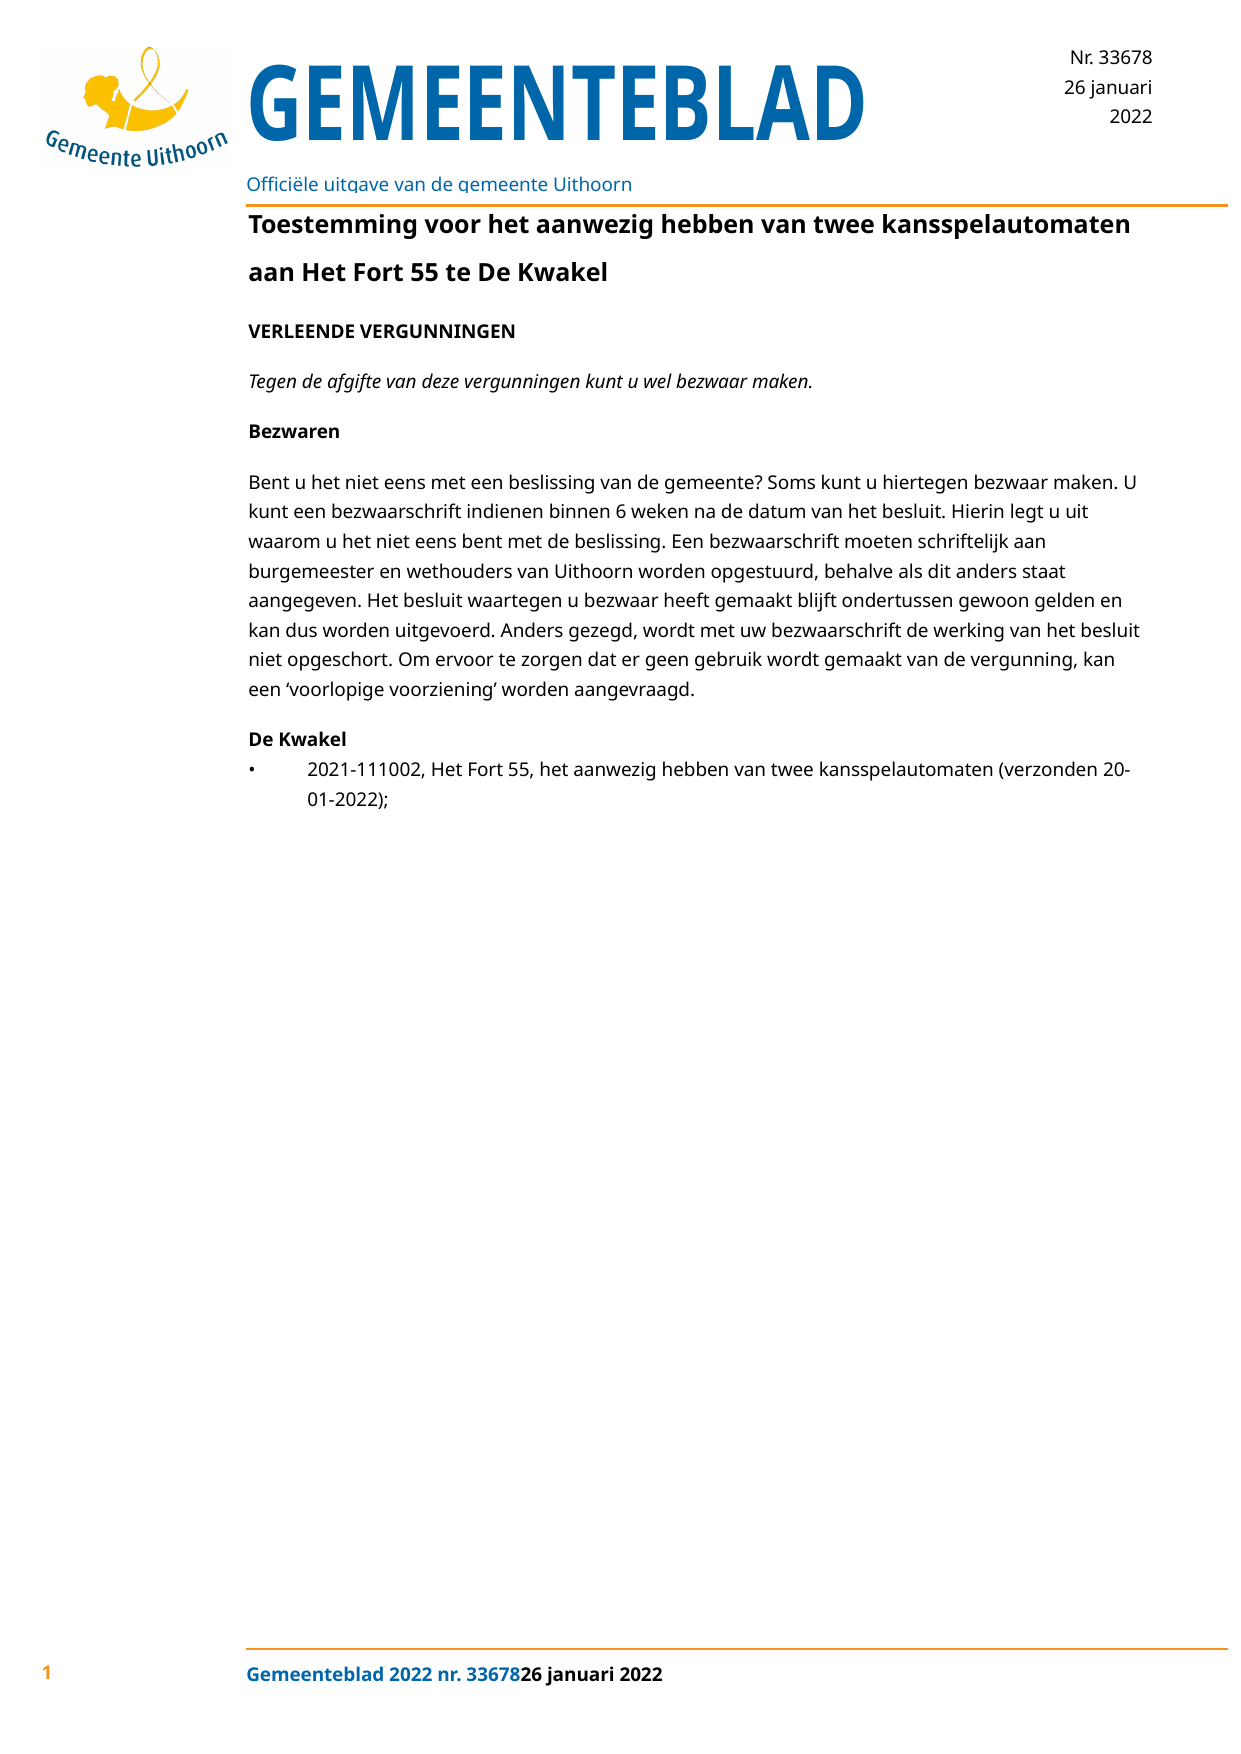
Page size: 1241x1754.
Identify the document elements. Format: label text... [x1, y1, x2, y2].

text Bent u het niet eens met een beslissing van de gemeente? Soms kunt u hiertegen bezwaar maken. U kunt een bezwaarschrift indienen binnen 6 weken na de datum van het besluit. Hierin legt u uit waarom u het niet eens bent met de beslissing. Een bezwaarschrift moeten schriftelijk aan burgemeester en wethouders van Uithoorn worden opgestuurd, behalve als dit anders staat aangegeven. Het besluit waartegen u bezwaar heeft gemaakt blijft ondertussen gewoon gelden en kan dus worden uitgevoerd. Anders gezegd, wordt met uw bezwaarschrift de werking van het besluit niet opgeschort. Om ervoor te zorgen dat er geen gebruik wordt gemaakt van de vergunning, kan een ‘voorlopige voorziening’ worden aangevraagd. [248, 469, 1152, 702]
text Tegen de afgifte van deze vergunningen kunt u wel bezwaar maken. [248, 368, 1152, 394]
list 2021-111002, Het Fort 55, het aanwezig hebben van twee kansspelautomaten (verzonden 20-01-2022); [248, 756, 1152, 812]
text Toestemming voor het aanwezig hebben van twee kansspelautomaten aan Het Fort 55 te De Kwakel [248, 207, 1152, 288]
text De Kwakel [248, 727, 1152, 752]
text VERLEENDE VERGUNNINGEN [248, 318, 1152, 344]
text Bezwaren [248, 419, 1152, 444]
picture [41, 47, 231, 172]
